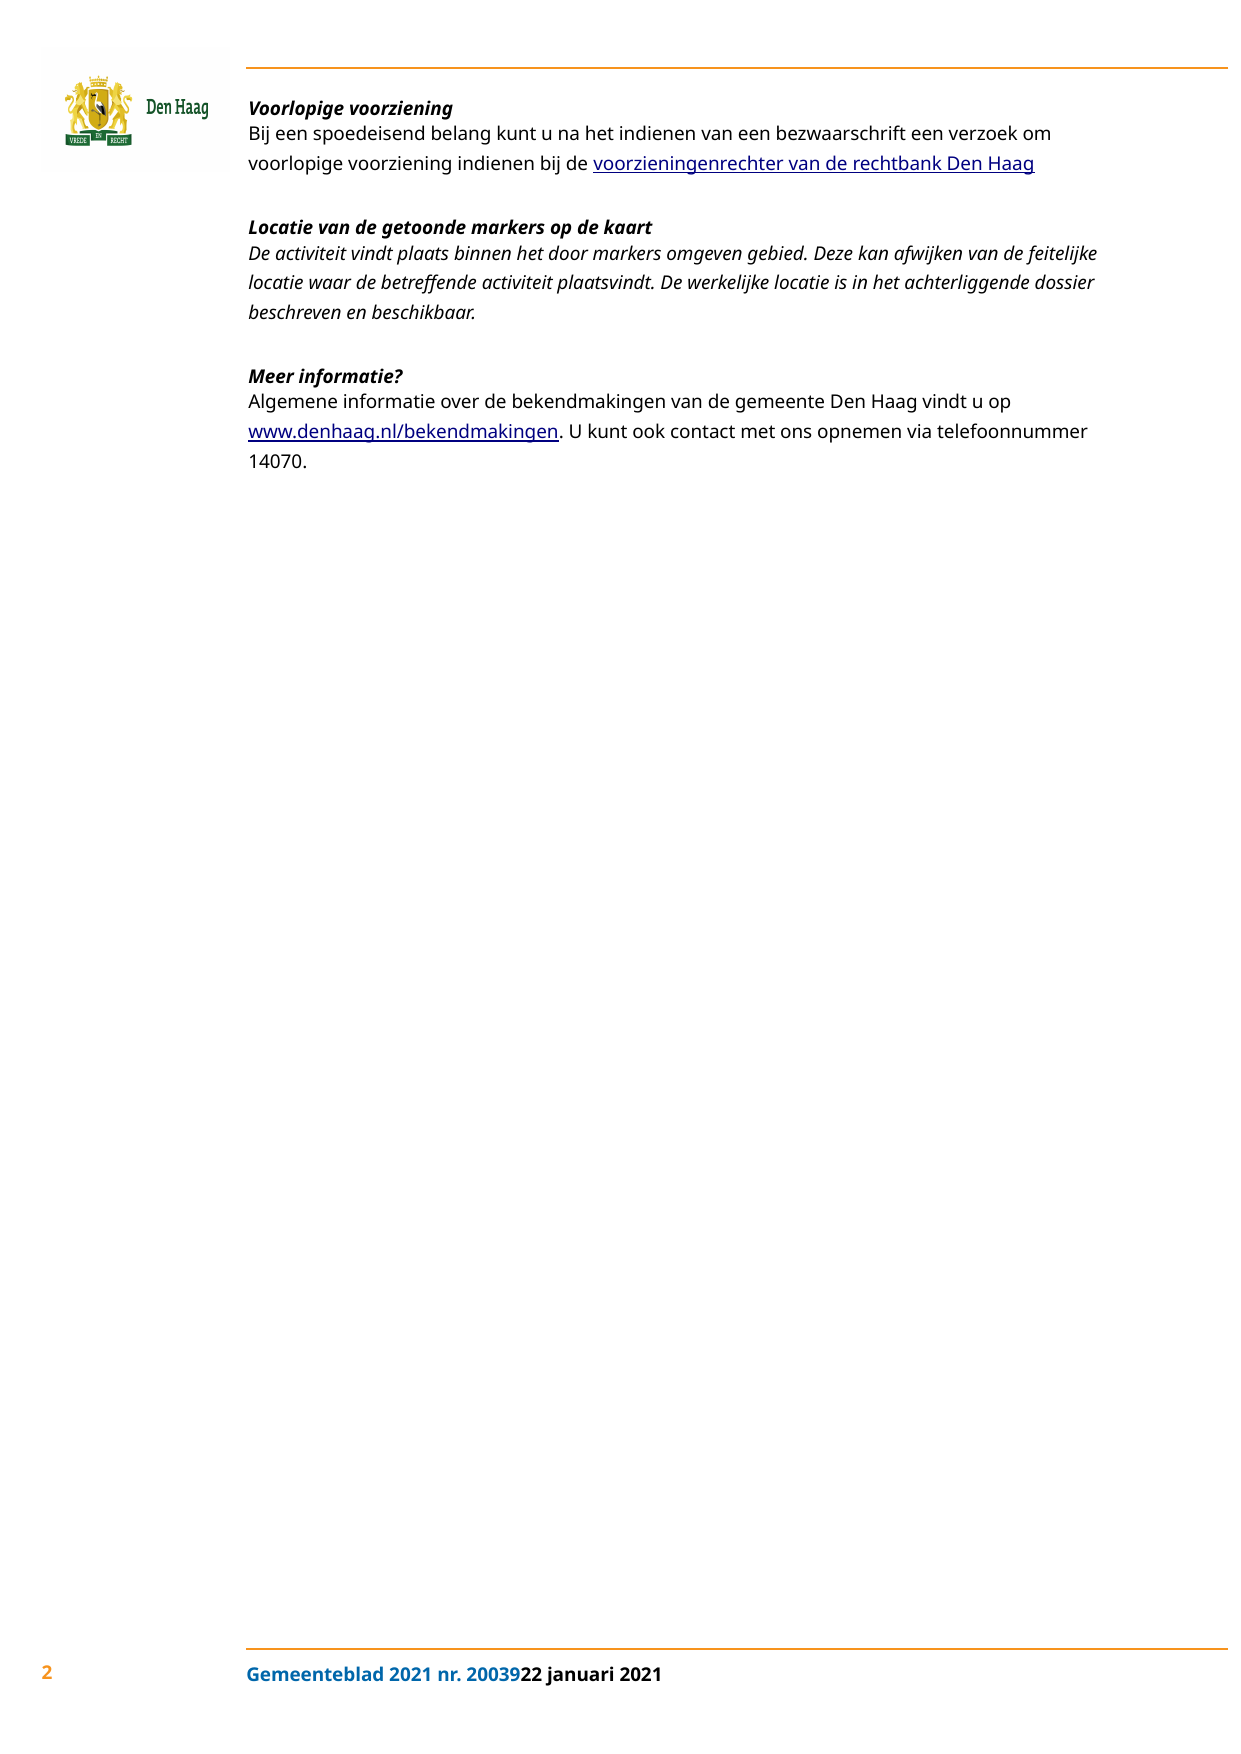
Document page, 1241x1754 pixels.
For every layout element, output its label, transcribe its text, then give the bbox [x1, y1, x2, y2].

text Algemene informatie over de bekendmakingen van de gemeente Den Haag vindt u op www.denhaag.nl/bekendmakingen. U kunt ook contact met ons opnemen via telefoonnummer 14070. [248, 389, 1152, 473]
text Meer informatie? [248, 363, 1152, 389]
text Voorlopige voorziening [248, 95, 1152, 121]
text Bij een spoedeisend belang kunt u na het indienen van een bezwaarschrift een verzoek om voorlopige voorziening indienen bij de voorzieningenrechter van de rechtbank Den Haag [248, 121, 1152, 176]
text De activiteit vindt plaats binnen het door markers omgeven gebied. Deze kan afwijken van de feitelijke locatie waar de betreffende activiteit plaatsvindt. De werkelijke locatie is in het achterliggende dossier beschreven en beschikbaar. [248, 240, 1152, 325]
picture [41, 47, 231, 172]
text Locatie van de getoonde markers op de kaart [248, 214, 1152, 240]
